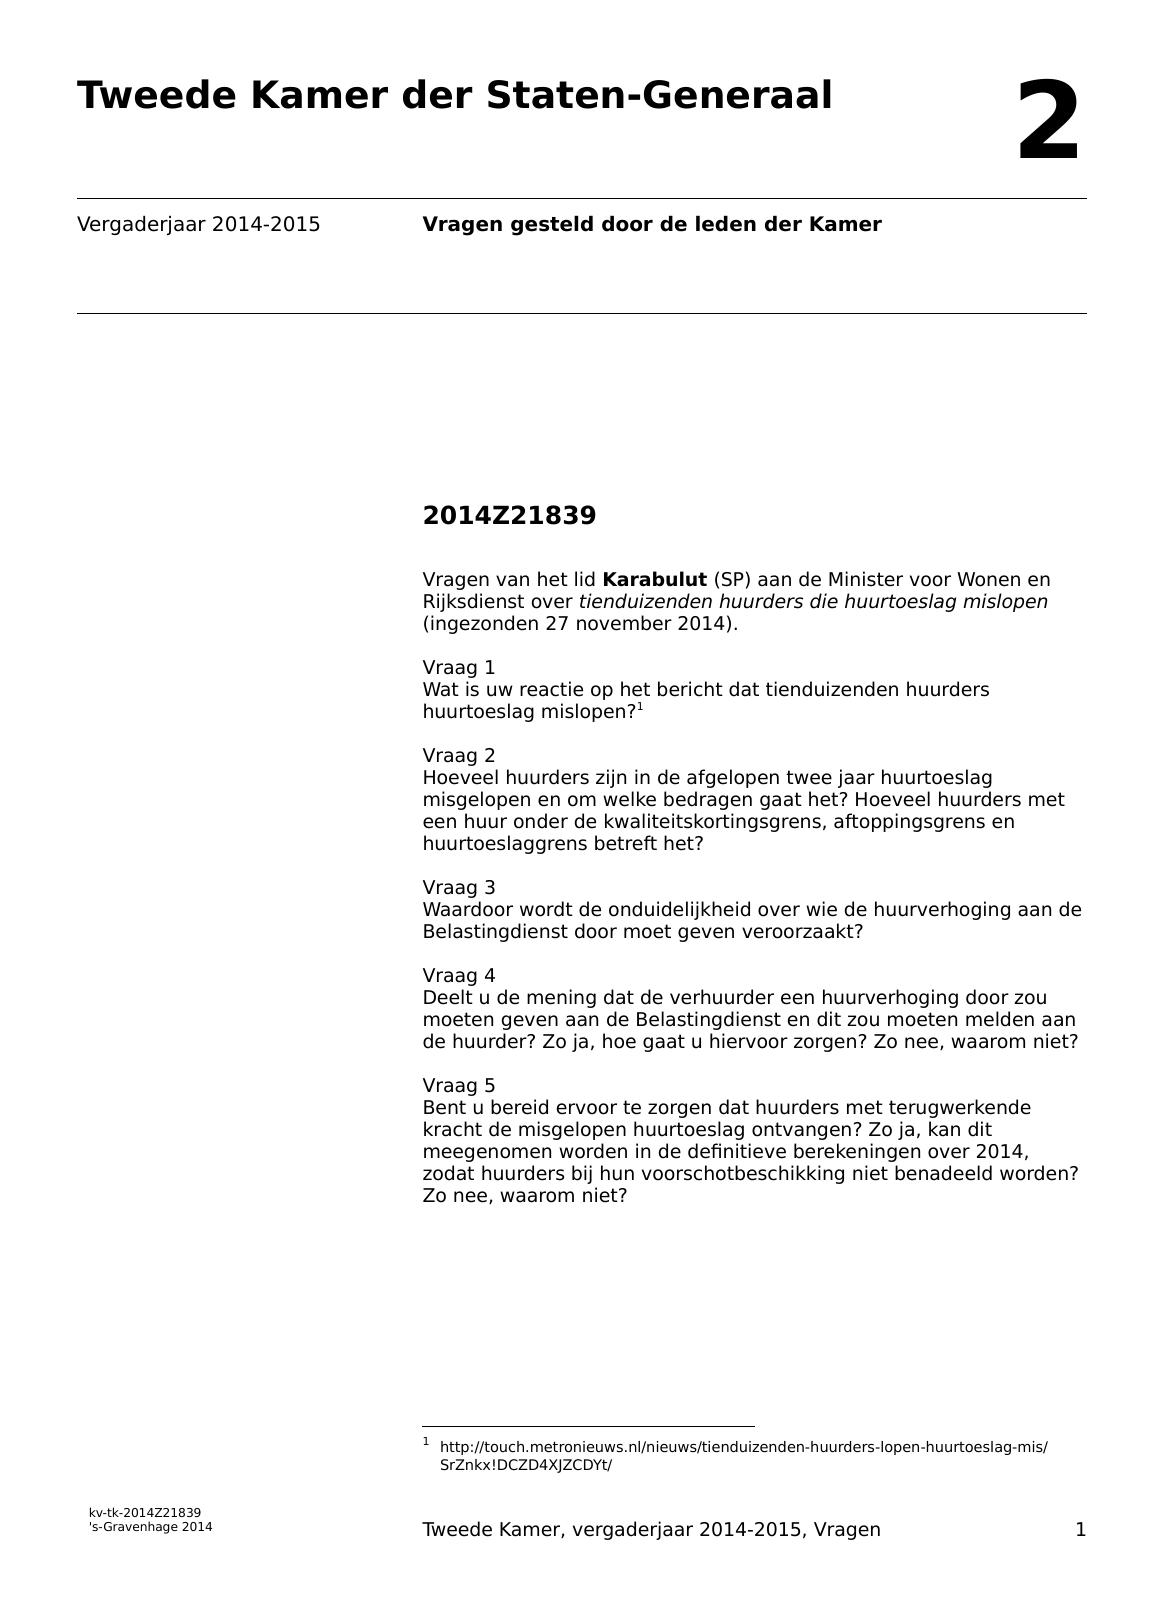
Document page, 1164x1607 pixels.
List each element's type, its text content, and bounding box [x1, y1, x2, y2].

text Vraag 4 [422, 965, 1087, 987]
text Vraag 5 [422, 1075, 1087, 1097]
text kv-tk-2014Z21839 [88, 1506, 323, 1520]
text Vraag 2 [422, 745, 1087, 767]
text Vraag 3 [422, 877, 1087, 899]
table_header 2 [886, 59, 1087, 198]
text http://touch.metronieuws.nl/nieuws/tienduizenden-huurders-lopen-huurtoeslag-mis/SrZnkx!DCZD4XJZCDYt/ [422, 1435, 1087, 1474]
table_cell Vragen gesteld door de leden der Kamer [422, 199, 1087, 313]
text Vragen van het lid Karabulut (SP) aan de Minister voor Wonen en Rijksdienst over tienduizenden huurders die huurtoeslag mislopen (ingezonden 27 november 2014). [422, 569, 1087, 635]
text Bent u bereid ervoor te zorgen dat huurders met terugwerkende kracht de misgelopen huurtoeslag ontvangen? Zo ja, kan dit meegenomen worden in de definitieve berekeningen over 2014, zodat huurders bij hun voorschotbeschikking niet benadeeld worden? Zo nee, waarom niet? [422, 1097, 1087, 1207]
text Hoeveel huurders zijn in de afgelopen twee jaar huurtoeslag misgelopen en om welke bedragen gaat het? Hoeveel huurders met een huur onder de kwaliteitskortingsgrens, aftoppingsgrens en huurtoeslaggrens betreft het? [422, 767, 1087, 855]
text 's-Gravenhage 2014 [88, 1520, 323, 1534]
table_cell Vergaderjaar 2014-2015 [77, 199, 422, 313]
table_header Tweede Kamer der Staten-Generaal [77, 59, 886, 198]
text Deelt u de mening dat de verhuurder een huurverhoging door zou moeten geven aan de Belastingdienst en dit zou moeten melden aan de huurder? Zo ja, hoe gaat u hiervoor zorgen? Zo nee, waarom niet? [422, 987, 1087, 1053]
text Wat is uw reactie op het bericht dat tienduizenden huurders huurtoeslag mislopen? [422, 679, 1087, 723]
text Waardoor wordt de onduidelijkheid over wie de huurverhoging aan de Belastingdienst door moet geven veroorzaakt? [422, 899, 1087, 943]
text Vraag 1 [422, 657, 1087, 679]
text 2014Z21839 [422, 501, 1087, 531]
